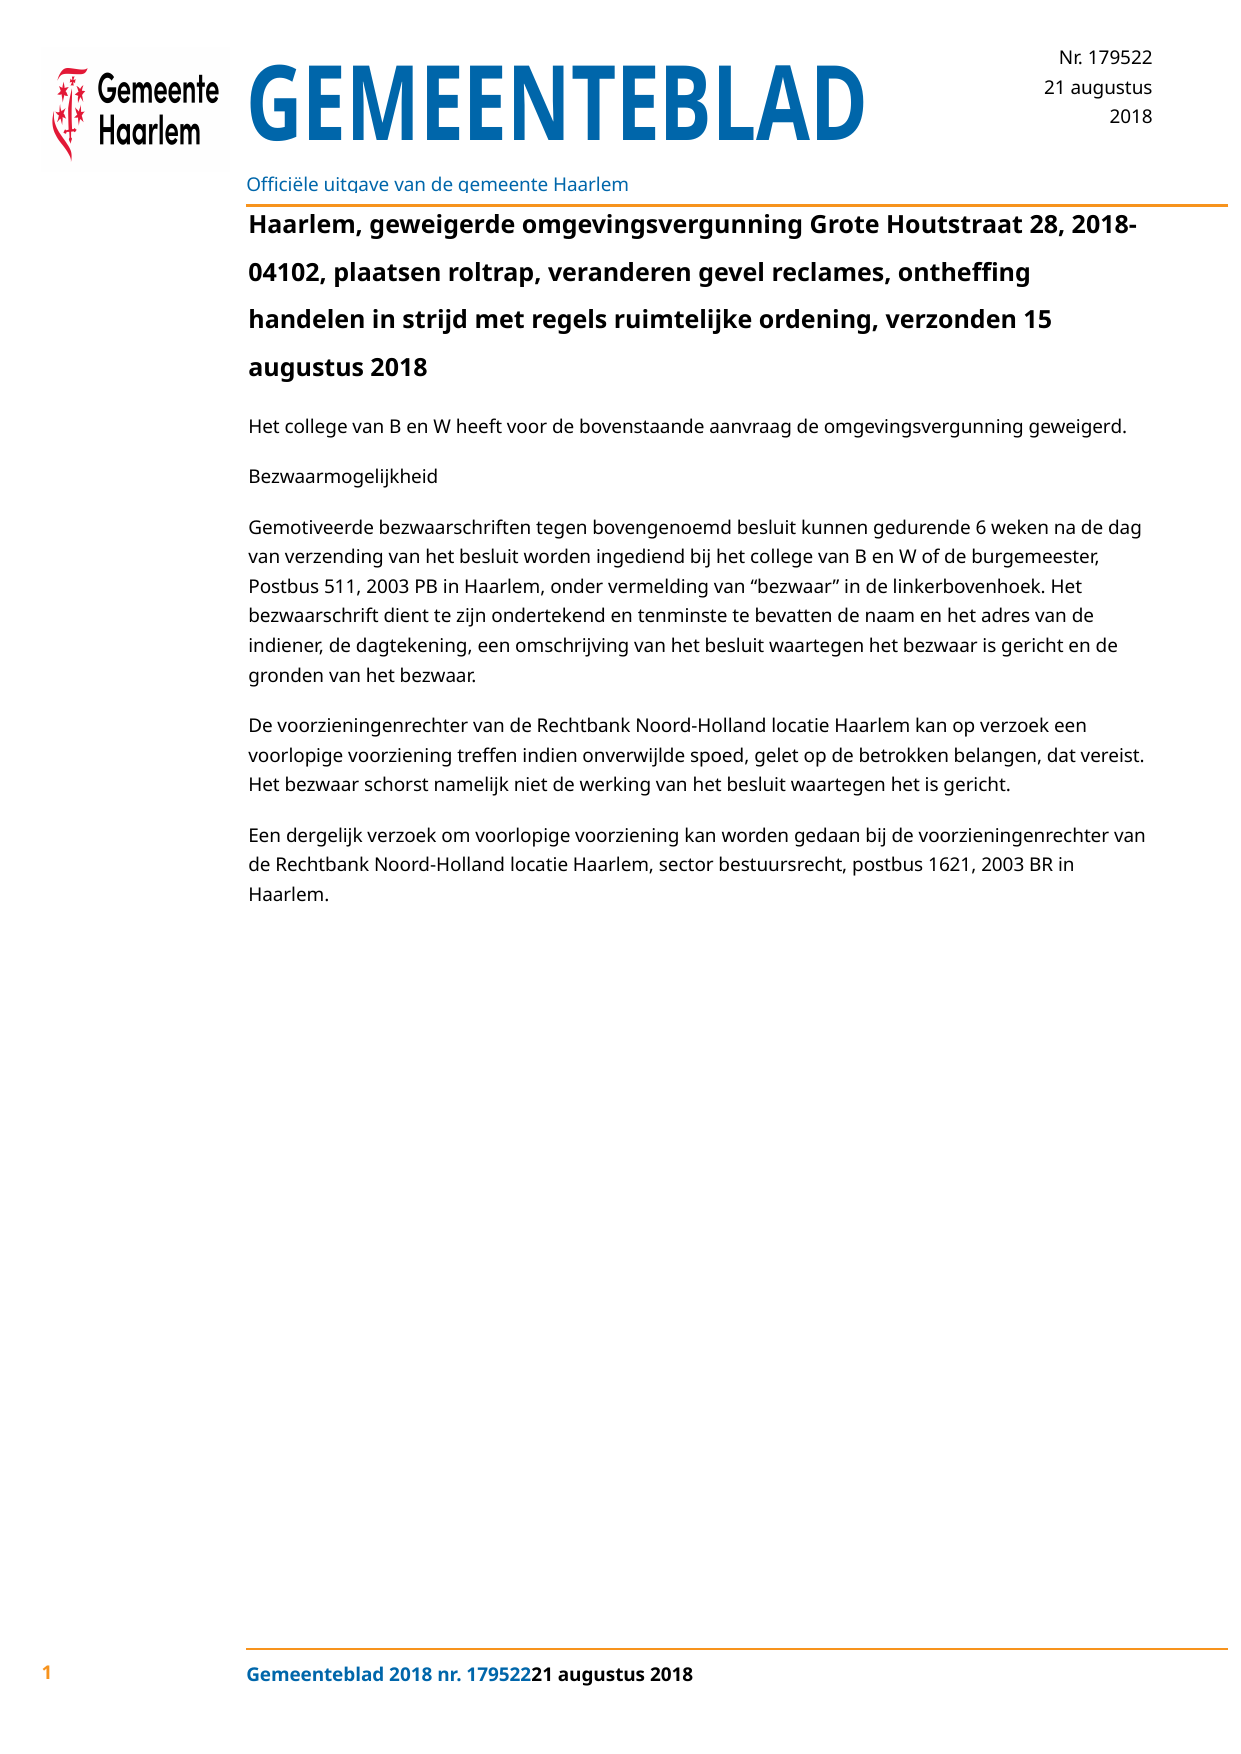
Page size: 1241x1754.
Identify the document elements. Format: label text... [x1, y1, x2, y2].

text De voorzieningenrechter van de Rechtbank Noord-Holland locatie Haarlem kan op verzoek een voorlopige voorziening treffen indien onverwijlde spoed, gelet op de betrokken belangen, dat vereist. Het bezwaar schorst namelijk niet de werking van het besluit waartegen het is gericht. [248, 712, 1152, 797]
picture [41, 47, 231, 172]
text Haarlem, geweigerde omgevingsvergunning Grote Houtstraat 28, 2018-04102, plaatsen roltrap, veranderen gevel reclames, ontheffing handelen in strijd met regels ruimtelijke ordening, verzonden 15 augustus 2018 [248, 207, 1152, 384]
text Een dergelijk verzoek om voorlopige voorziening kan worden gedaan bij de voorzieningenrechter van de Rechtbank Noord-Holland locatie Haarlem, sector bestuursrecht, postbus 1621, 2003 BR in Haarlem. [248, 822, 1152, 907]
text Het college van B en W heeft voor de bovenstaande aanvraag de omgevingsvergunning geweigerd. [248, 413, 1152, 439]
text Bezwaarmogelijkheid [248, 463, 1152, 489]
text Gemotiveerde bezwaarschriften tegen bovengenoemd besluit kunnen gedurende 6 weken na de dag van verzending van het besluit worden ingediend bij het college van B en W of de burgemeester, Postbus 511, 2003 PB in Haarlem, onder vermelding van “bezwaar” in de linkerbovenhoek. Het bezwaarschrift dient te zijn ondertekend en tenminste te bevatten de naam en het adres van de indiener, de dagtekening, een omschrijving van het besluit waartegen het bezwaar is gericht en de gronden van het bezwaar. [248, 514, 1152, 688]
